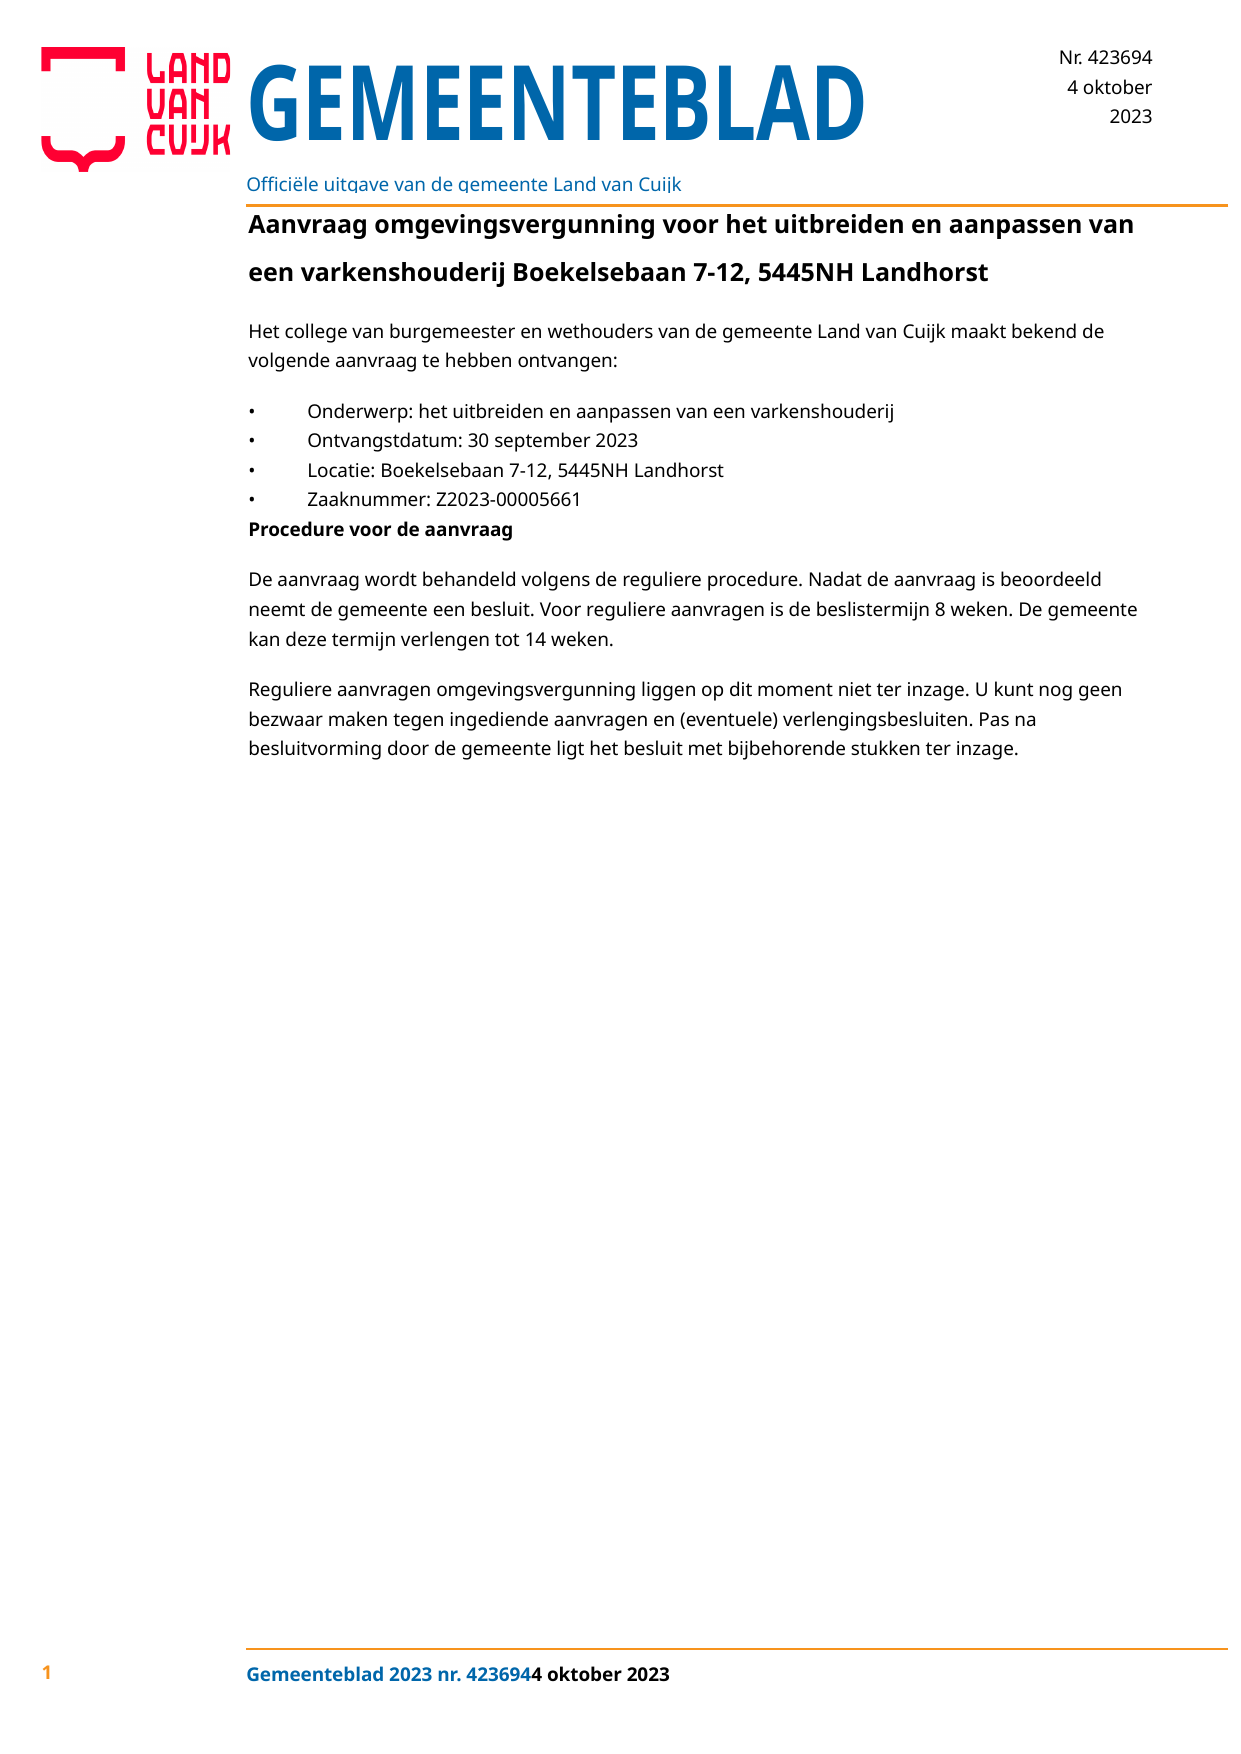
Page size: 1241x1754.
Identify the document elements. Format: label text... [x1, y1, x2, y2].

list Onderwerp: het uitbreiden en aanpassen van een varkenshouderij [248, 398, 1152, 424]
list Locatie: Boekelsebaan 7-12, 5445NH Landhorst [248, 457, 1152, 483]
text Procedure voor de aanvraag [248, 516, 1152, 542]
list Ontvangstdatum: 30 september 2023 [248, 427, 1152, 453]
text Het college van burgemeester en wethouders van de gemeente Land van Cuijk maakt bekend de volgende aanvraag te hebben ontvangen: [248, 318, 1152, 373]
list Zaaknummer: Z2023-00005661 [248, 487, 1152, 512]
text Aanvraag omgevingsvergunning voor het uitbreiden en aanpassen van een varkenshouderij Boekelsebaan 7-12, 5445NH Landhorst [248, 207, 1152, 288]
picture [41, 47, 231, 172]
text Reguliere aanvragen omgevingsvergunning liggen op dit moment niet ter inzage. U kunt nog geen bezwaar maken tegen ingediende aanvragen en (eventuele) verlengingsbesluiten. Pas na besluitvorming door de gemeente ligt het besluit met bijbehorende stukken ter inzage. [248, 676, 1152, 761]
text De aanvraag wordt behandeld volgens de reguliere procedure. Nadat de aanvraag is beoordeeld neemt de gemeente een besluit. Voor reguliere aanvragen is de beslistermijn 8 weken. De gemeente kan deze termijn verlengen tot 14 weken. [248, 567, 1152, 652]
